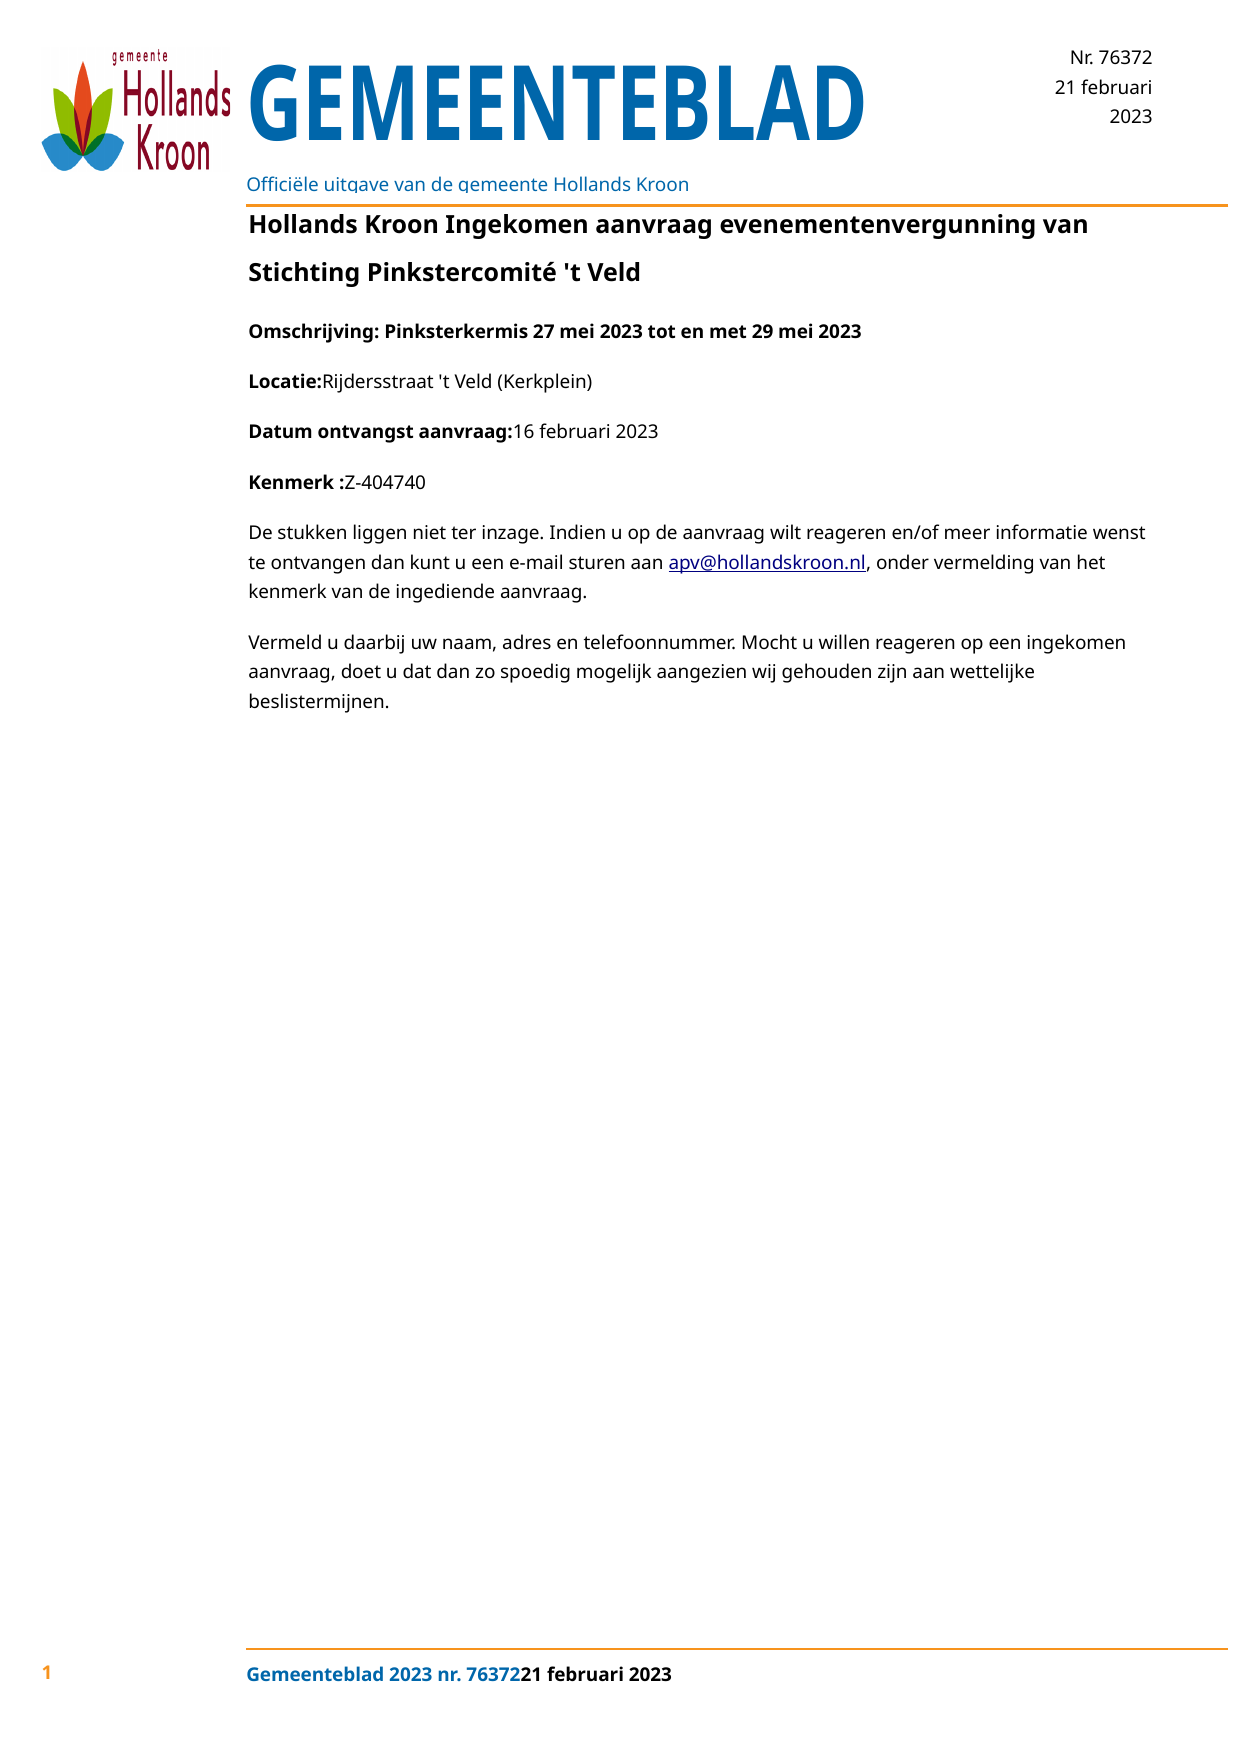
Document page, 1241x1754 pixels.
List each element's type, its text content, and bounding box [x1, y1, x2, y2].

text Hollands Kroon Ingekomen aanvraag evenementenvergunning van Stichting Pinkstercomité 't Veld [248, 207, 1152, 288]
text Locatie:Rijdersstraat 't Veld (Kerkplein) [248, 368, 1152, 394]
text Kenmerk :Z-404740 [248, 469, 1152, 495]
text Vermeld u daarbij uw naam, adres en telefoonnummer. Mocht u willen reageren op een ingekomen aanvraag, doet u dat dan zo spoedig mogelijk aangezien wij gehouden zijn aan wettelijke beslistermijnen. [248, 629, 1152, 714]
text Omschrijving: Pinksterkermis 27 mei 2023 tot en met 29 mei 2023 [248, 318, 1152, 344]
text De stukken liggen niet ter inzage. Indien u op de aanvraag wilt reageren en/of meer informatie wenst te ontvangen dan kunt u een e-mail sturen aan apv@hollandskroon.nl, onder vermelding van het kenmerk van de ingediende aanvraag. [248, 519, 1152, 604]
text Datum ontvangst aanvraag:16 februari 2023 [248, 419, 1152, 444]
picture [41, 47, 231, 172]
